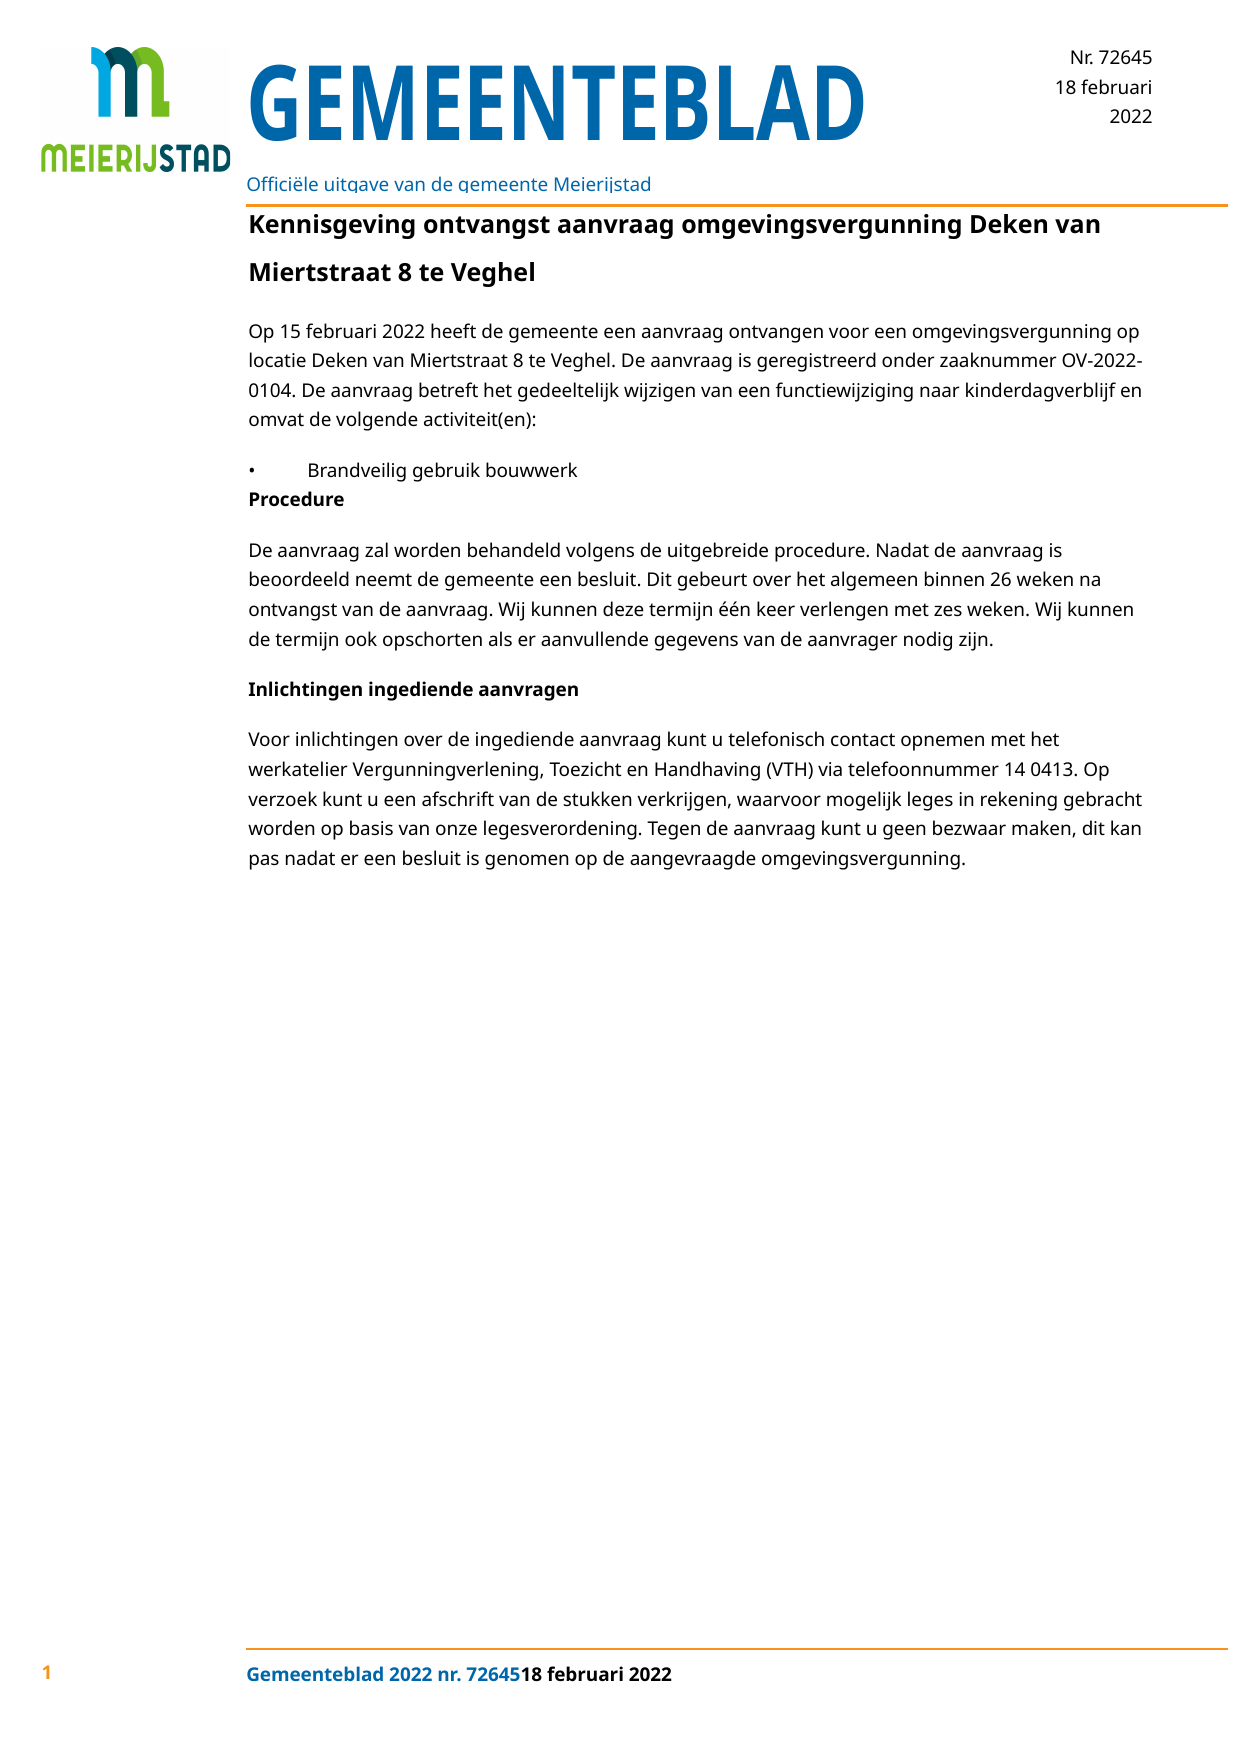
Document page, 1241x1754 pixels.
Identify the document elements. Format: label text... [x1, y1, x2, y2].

text Voor inlichtingen over de ingediende aanvraag kunt u telefonisch contact opnemen met het werkatelier Vergunningverlening, Toezicht en Handhaving (VTH) via telefoonnummer 14 0413. Op verzoek kunt u een afschrift van de stukken verkrijgen, waarvoor mogelijk leges in rekening gebracht worden op basis van onze legesverordening. Tegen de aanvraag kunt u geen bezwaar maken, dit kan pas nadat er een besluit is genomen op de aangevraagde omgevingsvergunning. [248, 727, 1152, 871]
text De aanvraag zal worden behandeld volgens de uitgebreide procedure. Nadat de aanvraag is beoordeeld neemt de gemeente een besluit. Dit gebeurt over het algemeen binnen 26 weken na ontvangst van de aanvraag. Wij kunnen deze termijn één keer verlengen met zes weken. Wij kunnen de termijn ook opschorten als er aanvullende gegevens van de aanvrager nodig zijn. [248, 537, 1152, 652]
list Brandveilig gebruik bouwwerk [248, 457, 1152, 483]
text Procedure [248, 487, 1152, 512]
picture [41, 47, 231, 172]
text Op 15 februari 2022 heeft de gemeente een aanvraag ontvangen voor een omgevingsvergunning op locatie Deken van Miertstraat 8 te Veghel. De aanvraag is geregistreerd onder zaaknummer OV-2022-0104. De aanvraag betreft het gedeeltelijk wijzigen van een functiewijziging naar kinderdagverblijf en omvat de volgende activiteit(en): [248, 318, 1152, 432]
text Kennisgeving ontvangst aanvraag omgevingsvergunning Deken van Miertstraat 8 te Veghel [248, 207, 1152, 288]
text Inlichtingen ingediende aanvragen [248, 676, 1152, 702]
